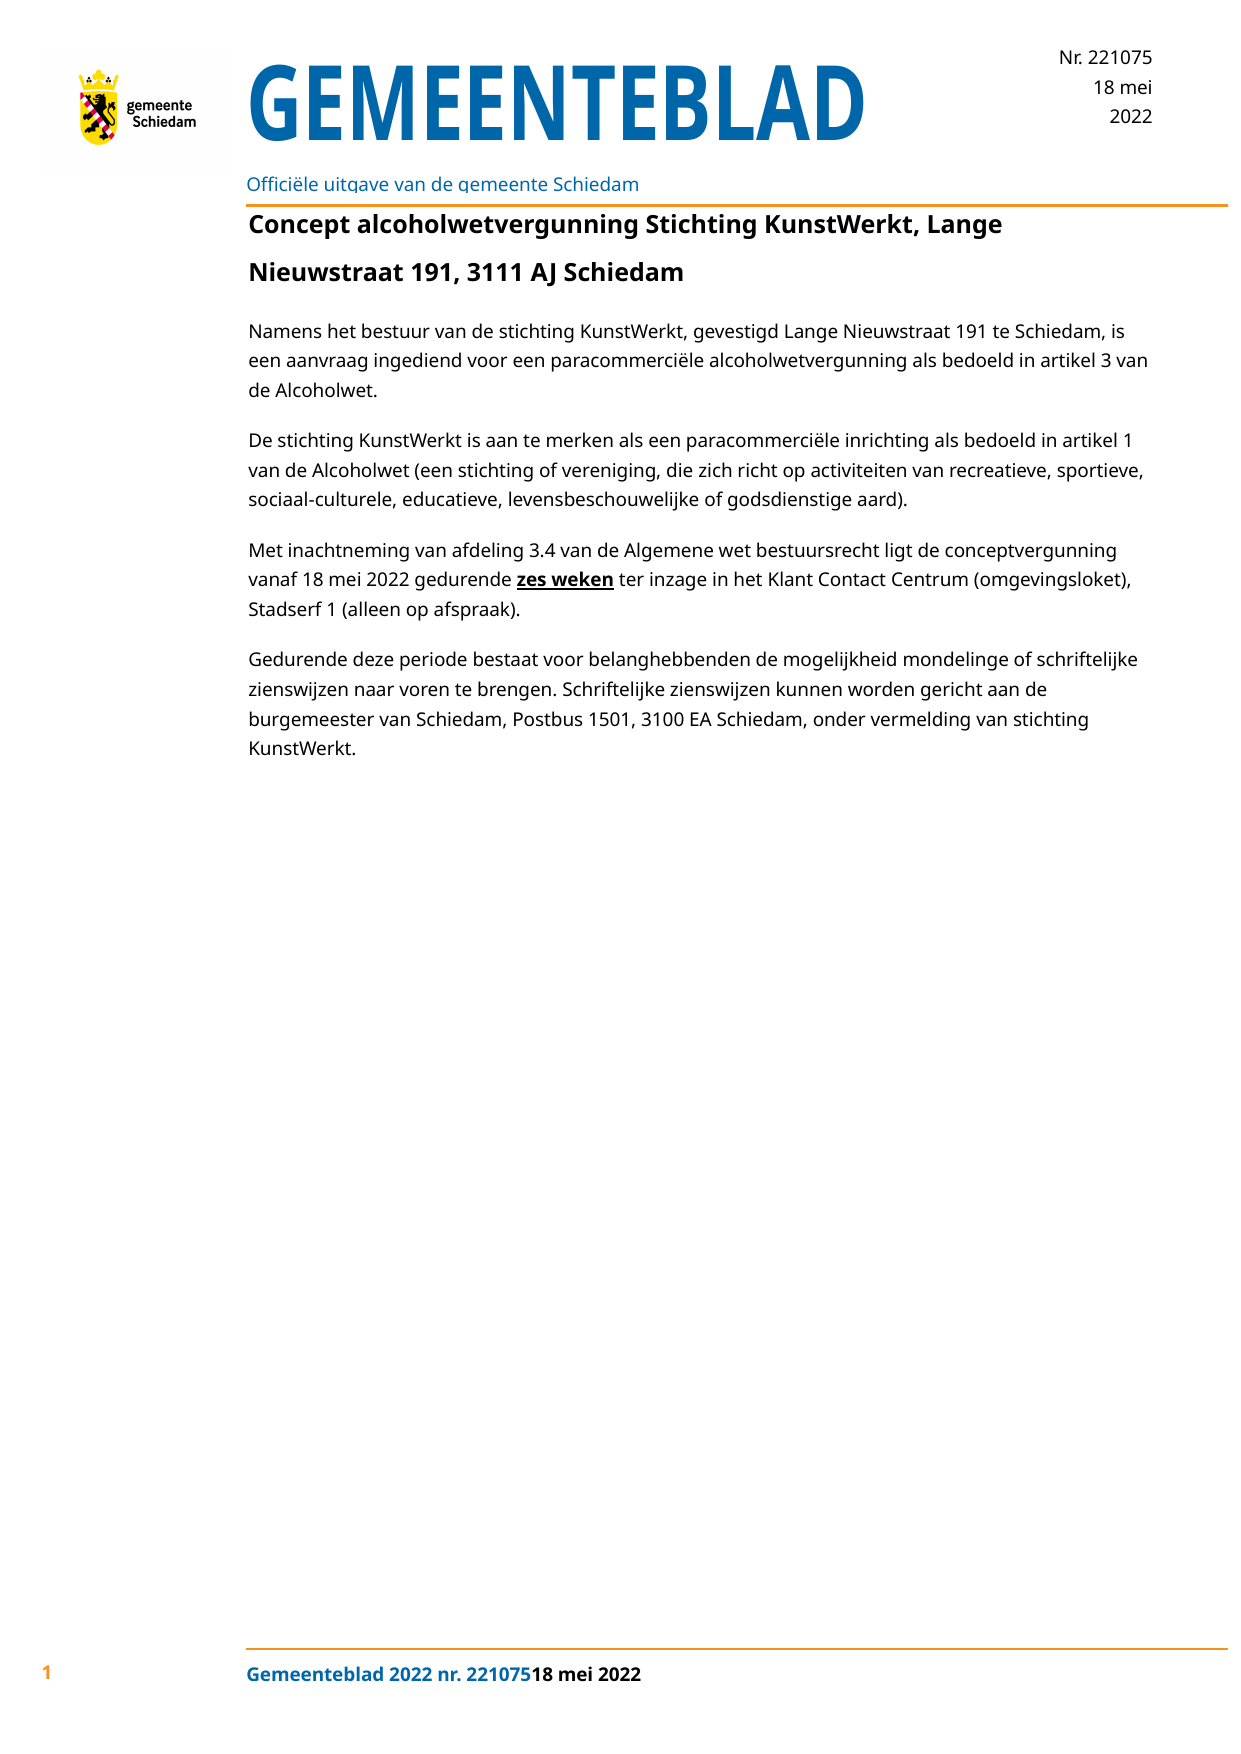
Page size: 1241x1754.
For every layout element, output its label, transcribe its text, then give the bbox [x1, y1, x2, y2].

text Gedurende deze periode bestaat voor belanghebbenden de mogelijkheid mondelinge of schriftelijke zienswijzen naar voren te brengen. Schriftelijke zienswijzen kunnen worden gericht aan de burgemeester van Schiedam, Postbus 1501, 3100 EA Schiedam, onder vermelding van stichting KunstWerkt. [248, 647, 1152, 761]
text Concept alcoholwetvergunning Stichting KunstWerkt, Lange Nieuwstraat 191, 3111 AJ Schiedam [248, 207, 1152, 288]
text Met inachtneming van afdeling 3.4 van de Algemene wet bestuursrecht ligt de conceptvergunning vanaf 18 mei 2022 gedurende zes weken ter inzage in het Klant Contact Centrum (omgevingsloket), Stadserf 1 (alleen op afspraak). [248, 537, 1152, 622]
text De stichting KunstWerkt is aan te merken als een paracommerciële inrichting als bedoeld in artikel 1 van de Alcoholwet (een stichting of vereniging, die zich richt op activiteiten van recreatieve, sportieve, sociaal-culturele, educatieve, levensbeschouwelijke of godsdienstige aard). [248, 427, 1152, 512]
picture [41, 47, 231, 172]
text Namens het bestuur van de stichting KunstWerkt, gevestigd Lange Nieuwstraat 191 te Schiedam, is een aanvraag ingediend voor een paracommerciële alcoholwetvergunning als bedoeld in artikel 3 van de Alcoholwet. [248, 318, 1152, 403]
